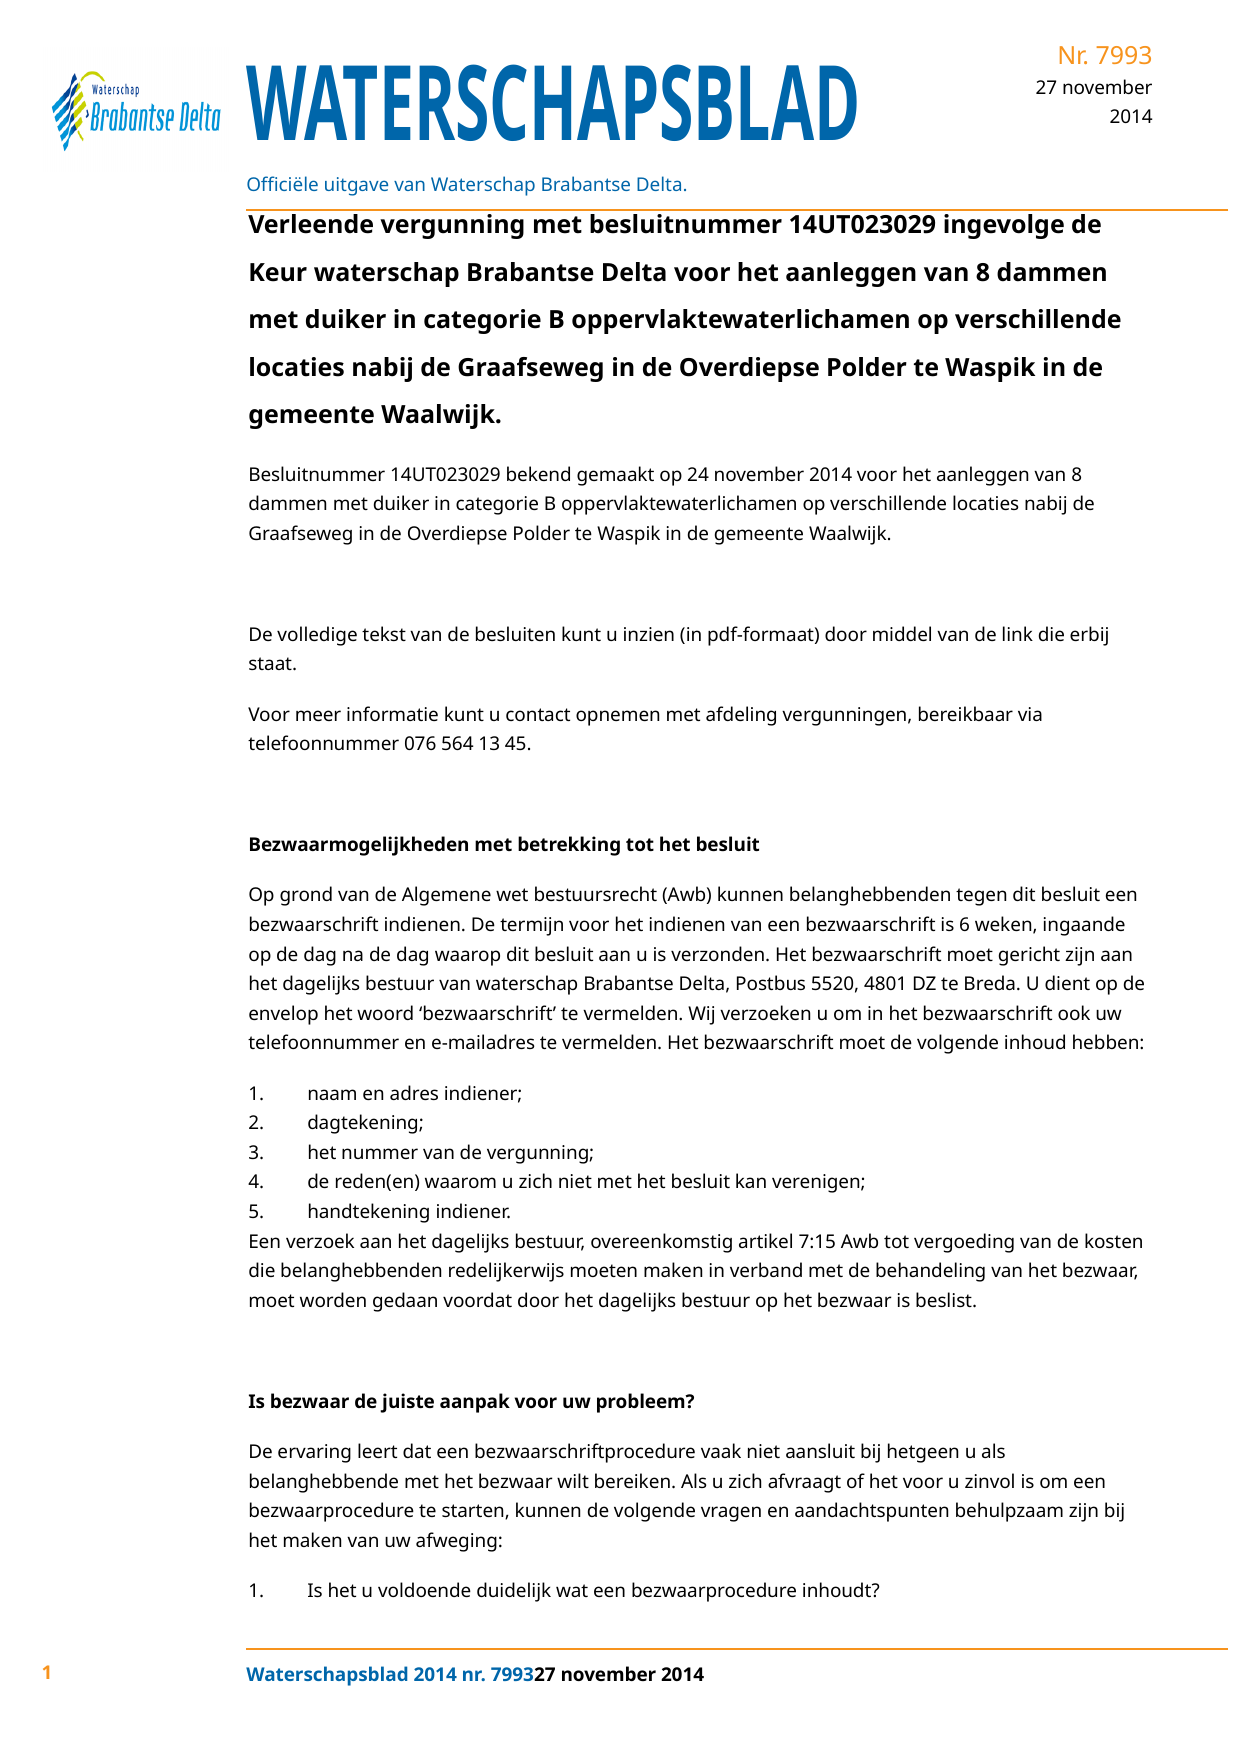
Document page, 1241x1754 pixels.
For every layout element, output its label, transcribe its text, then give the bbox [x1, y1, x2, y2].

text De volledige tekst van de besluiten kunt u inzien (in pdf-formaat) door middel van de link die erbij staat. [248, 621, 1152, 676]
text Op grond van de Algemene wet bestuursrecht (Awb) kunnen belanghebbenden tegen dit besluit een bezwaarschrift indienen. De termijn voor het indienen van een bezwaarschrift is 6 weken, ingaande op de dag na de dag waarop dit besluit aan u is verzonden. Het bezwaarschrift moet gericht zijn aan het dagelijks bestuur van waterschap Brabantse Delta, Postbus 5520, 4801 DZ te Breda. U dient op de envelop het woord ‘bezwaarschrift’ te vermelden. Wij verzoeken u om in het bezwaarschrift ook uw telefoonnummer en e‑mailadres te vermelden. Het bezwaarschrift moet de volgende inhoud hebben: [248, 882, 1152, 1055]
text Verleende vergunning met besluitnummer 14UT023029 ingevolge de Keur waterschap Brabantse Delta voor het aanleggen van 8 dammen met duiker in categorie B oppervlaktewaterlichamen op verschillende locaties nabij de Graafseweg in de Overdiepse Polder te Waspik in de gemeente Waalwijk. [248, 211, 1152, 431]
text Besluitnummer 14UT023029 bekend gemaakt op 24 november 2014 voor het aanleggen van 8 dammen met duiker in categorie B oppervlaktewaterlichamen op verschillende locaties nabij de Graafseweg in de Overdiepse Polder te Waspik in de gemeente Waalwijk. [248, 461, 1152, 546]
text Bezwaarmogelijkheden met betrekking tot het besluit [248, 831, 1152, 857]
list het nummer van de vergunning; [248, 1139, 1152, 1165]
list handtekening indiener. [248, 1198, 1152, 1224]
text Een verzoek aan het dagelijks bestuur, overeenkomstig artikel 7:15 Awb tot vergoeding van de kosten die belanghebbenden redelijkerwijs moeten maken in verband met de behandeling van het bezwaar, moet worden gedaan voordat door het dagelijks bestuur op het bezwaar is beslist. [248, 1228, 1152, 1313]
list de reden(en) waarom u zich niet met het besluit kan verenigen; [248, 1169, 1152, 1194]
list Is het u voldoende duidelijk wat een bezwaarprocedure inhoudt? [248, 1577, 1152, 1603]
picture [41, 47, 231, 172]
text De ervaring leert dat een bezwaarschriftprocedure vaak niet aansluit bij hetgeen u als belanghebbende met het bezwaar wilt bereiken. Als u zich afvraagt of het voor u zinvol is om een bezwaarprocedure te starten, kunnen de volgende vragen en aandachtspunten behulpzaam zijn bij het maken van uw afweging: [248, 1438, 1152, 1553]
list naam en adres indiener; [248, 1080, 1152, 1106]
text Is bezwaar de juiste aanpak voor uw probleem? [248, 1388, 1152, 1413]
text Voor meer informatie kunt u contact opnemen met afdeling vergunningen, bereikbaar via telefoonnummer 076 564 13 45. [248, 701, 1152, 756]
list dagtekening; [248, 1109, 1152, 1135]
